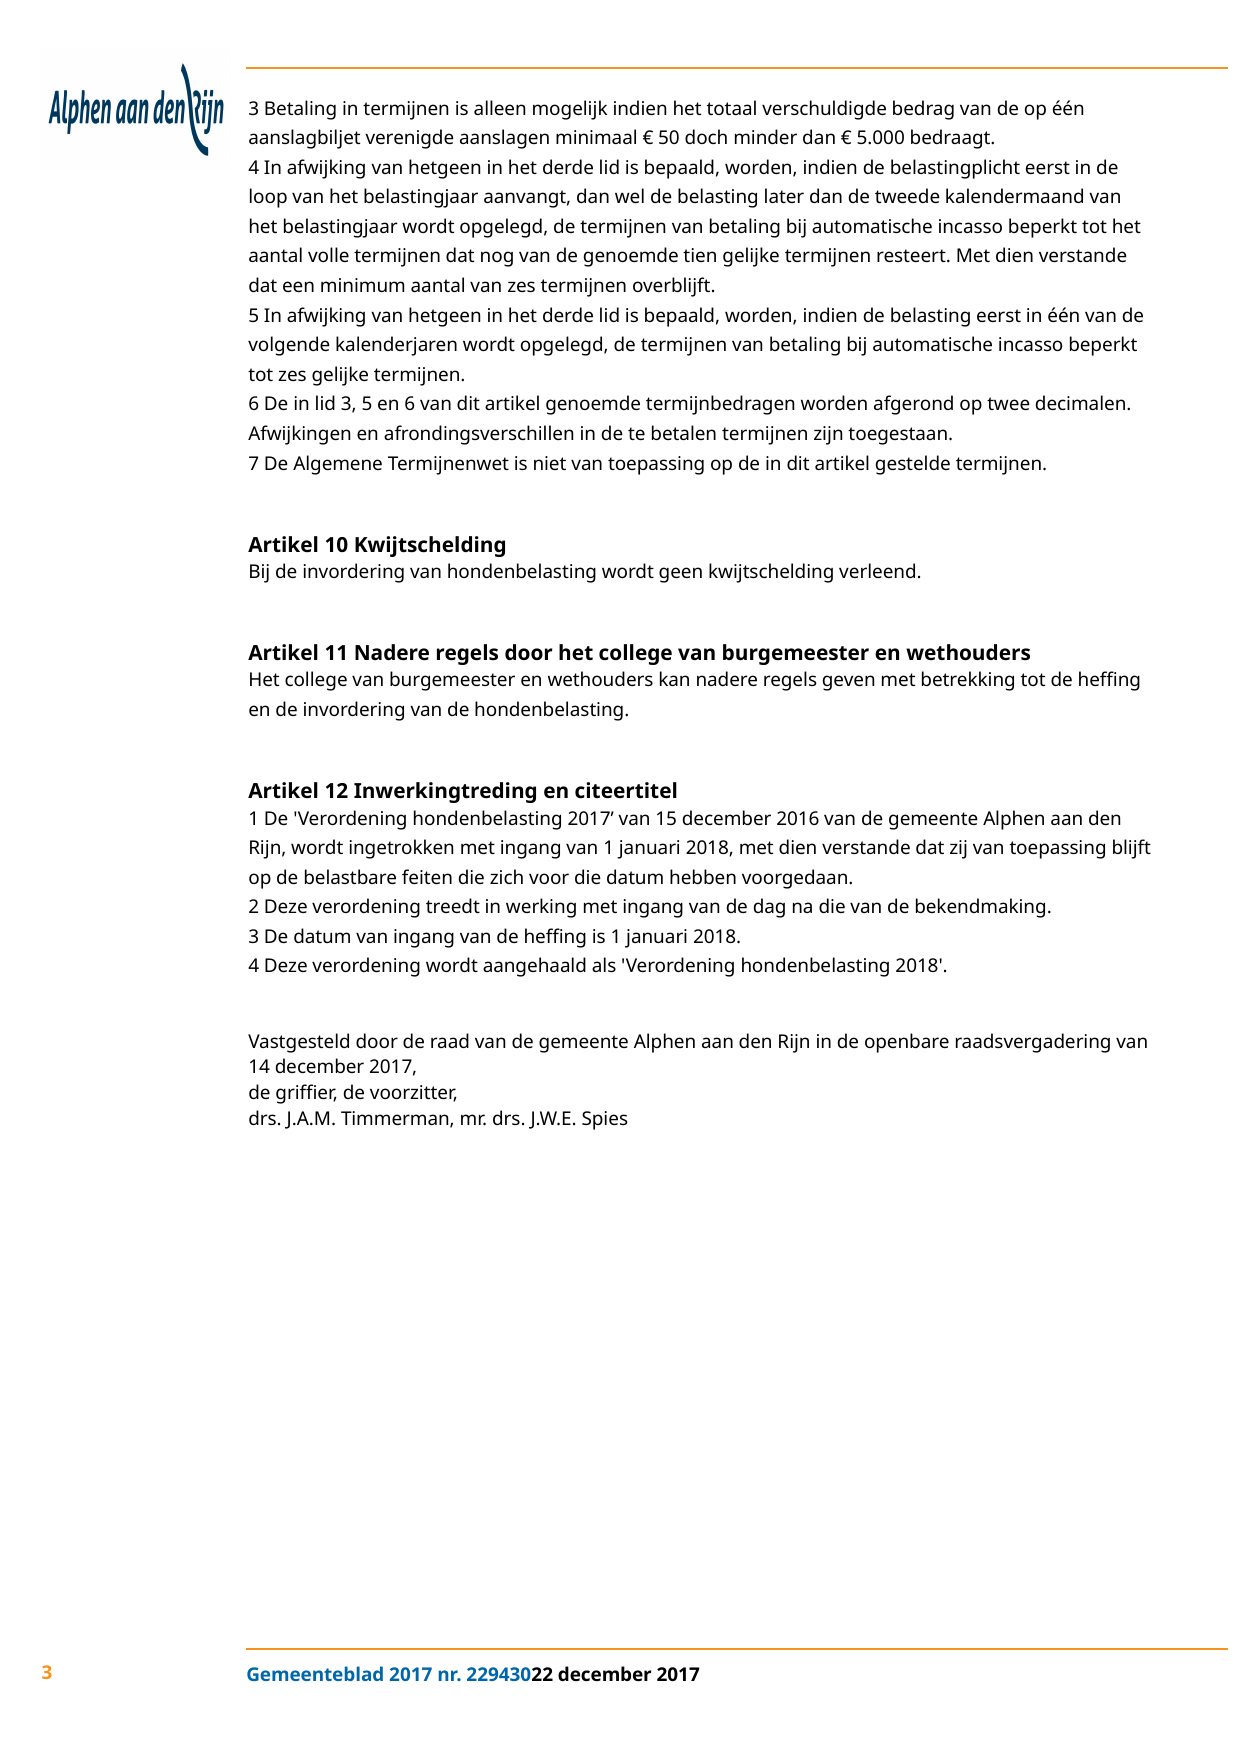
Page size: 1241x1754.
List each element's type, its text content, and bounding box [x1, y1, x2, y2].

text drs. J.A.M. Timmerman, mr. drs. J.W.E. Spies [248, 1105, 1152, 1131]
text 7 De Algemene Termijnenwet is niet van toepassing op de in dit artikel gestelde termijnen. [248, 450, 1152, 476]
text Vastgesteld door de raad van de gemeente Alphen aan den Rijn in de openbare raadsvergadering van 14 december 2017, [248, 1028, 1152, 1079]
text 2 Deze verordening treedt in werking met ingang van de dag na die van de bekendmaking. [248, 893, 1152, 919]
text Artikel 10 Kwijtschelding [248, 530, 1152, 558]
text 5 In afwijking van hetgeen in het derde lid is bepaald, worden, indien de belasting eerst in één van de volgende kalenderjaren wordt opgelegd, de termijnen van betaling bij automatische incasso beperkt tot zes gelijke termijnen. [248, 302, 1152, 387]
picture [41, 47, 231, 172]
text Artikel 11 Nadere regels door het college van burgemeester en wethouders [248, 638, 1152, 667]
text de griffier, de voorzitter, [248, 1079, 1152, 1105]
text 1 De 'Verordening hondenbelasting 2017’ van 15 december 2016 van de gemeente Alphen aan den Rijn, wordt ingetrokken met ingang van 1 januari 2018, met dien verstande dat zij van toepassing blijft op de belastbare feiten die zich voor die datum hebben voorgedaan. [248, 805, 1152, 889]
text Bij de invordering van hondenbelasting wordt geen kwijtschelding verleend. [248, 558, 1152, 584]
text 3 De datum van ingang van de heffing is 1 januari 2018. [248, 923, 1152, 949]
text Artikel 12 Inwerkingtreding en citeertitel [248, 776, 1152, 805]
text 3 Betaling in termijnen is alleen mogelijk indien het totaal verschuldigde bedrag van de op één aanslagbiljet verenigde aanslagen minimaal € 50 doch minder dan € 5.000 bedraagt. [248, 95, 1152, 150]
text 4 In afwijking van hetgeen in het derde lid is bepaald, worden, indien de belastingplicht eerst in de loop van het belastingjaar aanvangt, dan wel de belasting later dan de tweede kalendermaand van het belastingjaar wordt opgelegd, de termijnen van betaling bij automatische incasso beperkt tot het aantal volle termijnen dat nog van de genoemde tien gelijke termijnen resteert. Met dien verstande dat een minimum aantal van zes termijnen overblijft. [248, 154, 1152, 298]
text 4 Deze verordening wordt aangehaald als 'Verordening hondenbelasting 2018'. [248, 953, 1152, 978]
text Het college van burgemeester en wethouders kan nadere regels geven met betrekking tot de heffing en de invordering van de hondenbelasting. [248, 667, 1152, 722]
text 6 De in lid 3, 5 en 6 van dit artikel genoemde termijnbedragen worden afgerond op twee decimalen. Afwijkingen en afrondingsverschillen in de te betalen termijnen zijn toegestaan. [248, 391, 1152, 446]
